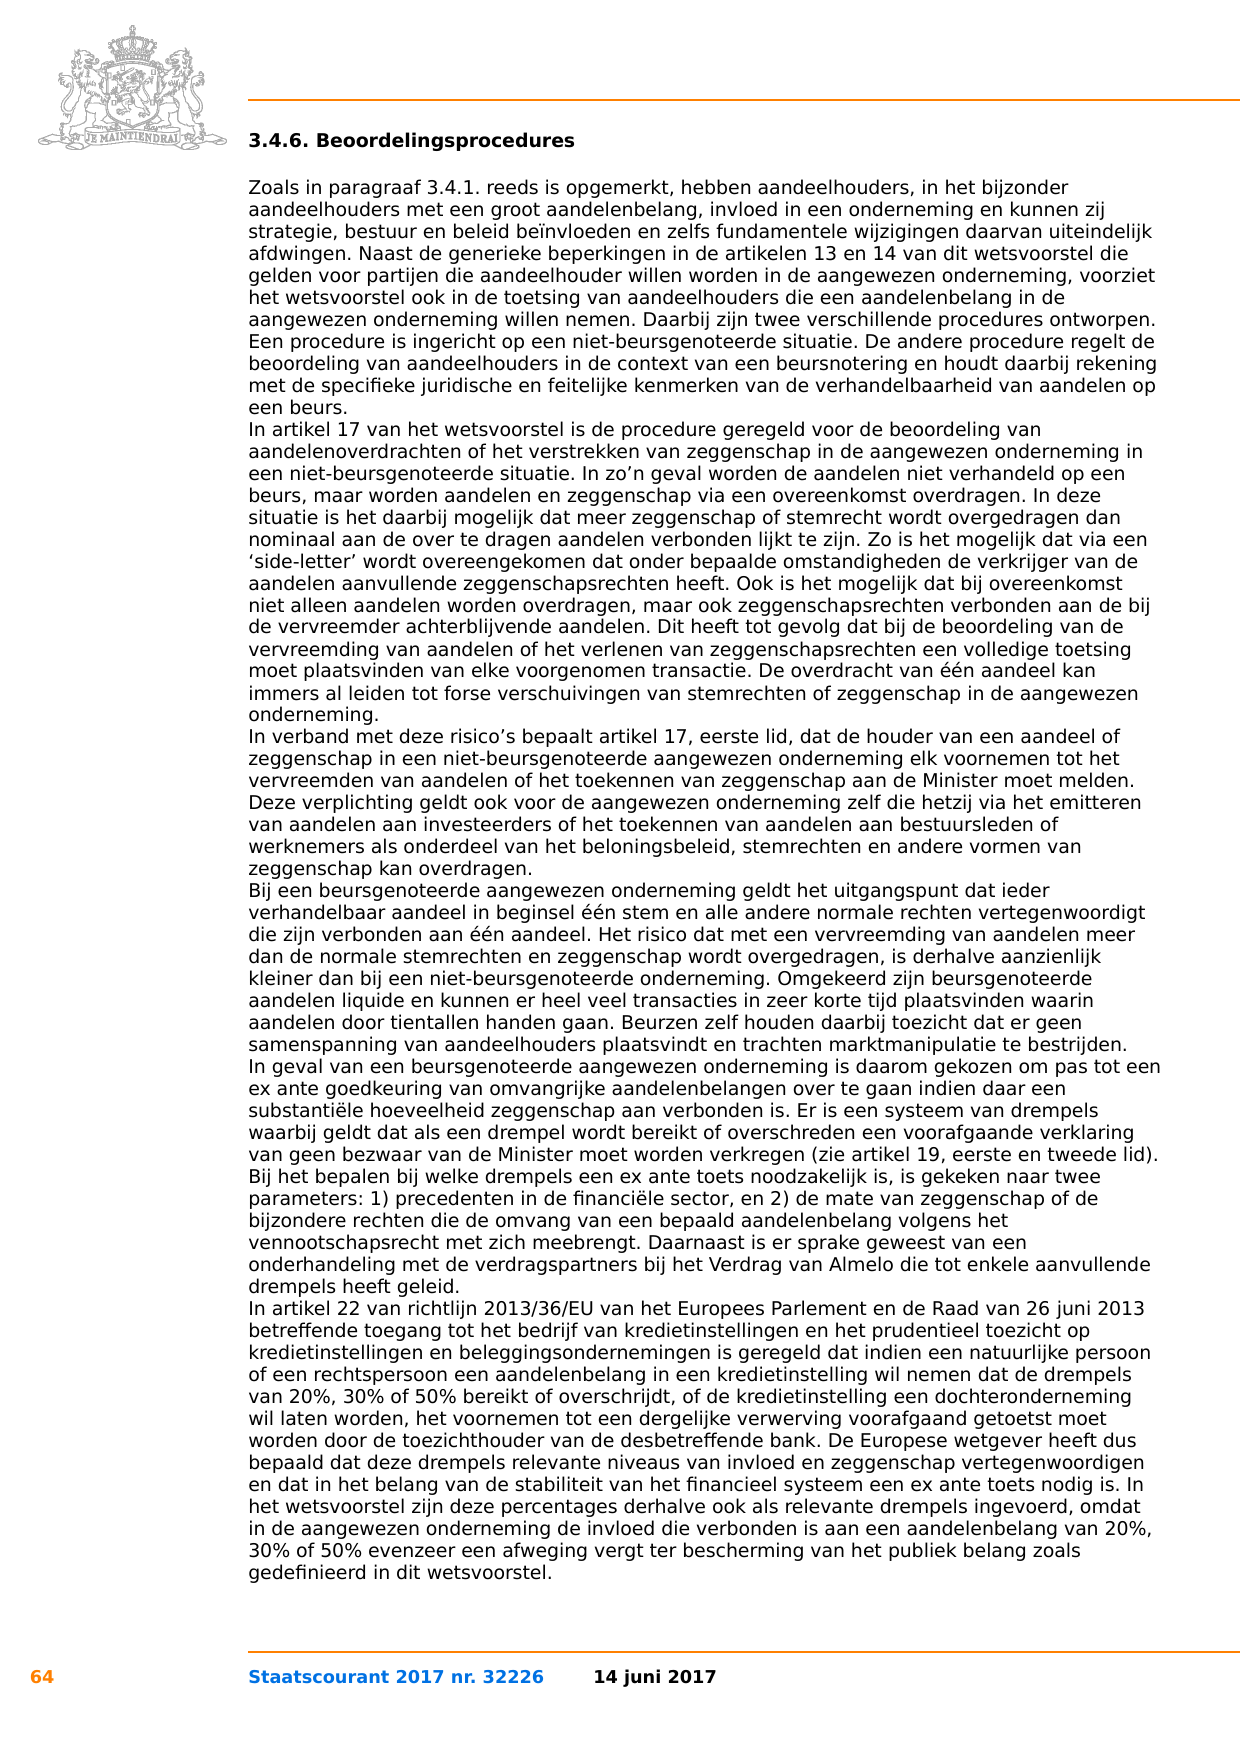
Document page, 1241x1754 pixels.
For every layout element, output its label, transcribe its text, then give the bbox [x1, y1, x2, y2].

text In verband met deze risico’s bepaalt artikel 17, eerste lid, dat de houder van een aandeel of zeggenschap in een niet-beursgenoteerde aangewezen onderneming elk voornemen tot het vervreemden van aandelen of het toekennen van zeggenschap aan de Minister moet melden. Deze verplichting geldt ook voor de aangewezen onderneming zelf die hetzij via het emitteren van aandelen aan investeerders of het toekennen van aandelen aan bestuursleden of werknemers als onderdeel van het beloningsbeleid, stemrechten en andere vormen van zeggenschap kan overdragen. [248, 726, 1163, 880]
text In artikel 22 van richtlijn 2013/36/EU van het Europees Parlement en de Raad van 26 juni 2013 betreffende toegang tot het bedrijf van kredietinstellingen en het prudentieel toezicht op kredietinstellingen en beleggingsondernemingen is geregeld dat indien een natuurlijke persoon of een rechtspersoon een aandelenbelang in een kredietinstelling wil nemen dat de drempels van 20%, 30% of 50% bereikt of overschrijdt, of de kredietinstelling een dochteronderneming wil laten worden, het voornemen tot een dergelijke verwerving voorafgaand getoetst moet worden door de toezichthouder van de desbetreffende bank. De Europese wetgever heeft dus bepaald dat deze drempels relevante niveaus van invloed en zeggenschap vertegenwoordigen en dat in het belang van de stabiliteit van het financieel systeem een ex ante toets nodig is. In het wetsvoorstel zijn deze percentages derhalve ook als relevante drempels ingevoerd, omdat in de aangewezen onderneming de invloed die verbonden is aan een aandelenbelang van 20%, 30% of 50% evenzeer een afweging vergt ter bescherming van het publiek belang zoals gedefinieerd in dit wetsvoorstel. [248, 1298, 1163, 1583]
text In geval van een beursgenoteerde aangewezen onderneming is daarom gekozen om pas tot een ex ante goedkeuring van omvangrijke aandelenbelangen over te gaan indien daar een substantiële hoeveelheid zeggenschap aan verbonden is. Er is een systeem van drempels waarbij geldt dat als een drempel wordt bereikt of overschreden een voorafgaande verklaring van geen bezwaar van de Minister moet worden verkregen (zie artikel 19, eerste en tweede lid). Bij het bepalen bij welke drempels een ex ante toets noodzakelijk is, is gekeken naar twee parameters: 1) precedenten in de financiële sector, en 2) de mate van zeggenschap of de bijzondere rechten die de omvang van een bepaald aandelenbelang volgens het vennootschapsrecht met zich meebrengt. Daarnaast is er sprake geweest van een onderhandeling met de verdragspartners bij het Verdrag van Almelo die tot enkele aanvullende drempels heeft geleid. [248, 1056, 1163, 1298]
text Zoals in paragraaf 3.4.1. reeds is opgemerkt, hebben aandeelhouders, in het bijzonder aandeelhouders met een groot aandelenbelang, invloed in een onderneming en kunnen zij strategie, bestuur en beleid beïnvloeden en zelfs fundamentele wijzigingen daarvan uiteindelijk afdwingen. Naast de generieke beperkingen in de artikelen 13 en 14 van dit wetsvoorstel die gelden voor partijen die aandeelhouder willen worden in de aangewezen onderneming, voorziet het wetsvoorstel ook in de toetsing van aandeelhouders die een aandelenbelang in de aangewezen onderneming willen nemen. Daarbij zijn twee verschillende procedures ontworpen. Een procedure is ingericht op een niet-beursgenoteerde situatie. De andere procedure regelt de beoordeling van aandeelhouders in de context van een beursnotering en houdt daarbij rekening met de specifieke juridische en feitelijke kenmerken van de verhandelbaarheid van aandelen op een beurs. [248, 177, 1163, 419]
text Bij een beursgenoteerde aangewezen onderneming geldt het uitgangspunt dat ieder verhandelbaar aandeel in beginsel één stem en alle andere normale rechten vertegenwoordigt die zijn verbonden aan één aandeel. Het risico dat met een vervreemding van aandelen meer dan de normale stemrechten en zeggenschap wordt overgedragen, is derhalve aanzienlijk kleiner dan bij een niet-beursgenoteerde onderneming. Omgekeerd zijn beursgenoteerde aandelen liquide en kunnen er heel veel transacties in zeer korte tijd plaatsvinden waarin aandelen door tientallen handen gaan. Beurzen zelf houden daarbij toezicht dat er geen samenspanning van aandeelhouders plaatsvindt en trachten marktmanipulatie te bestrijden. [248, 880, 1163, 1056]
text In artikel 17 van het wetsvoorstel is de procedure geregeld voor de beoordeling van aandelenoverdrachten of het verstrekken van zeggenschap in de aangewezen onderneming in een niet-beursgenoteerde situatie. In zo’n geval worden de aandelen niet verhandeld op een beurs, maar worden aandelen en zeggenschap via een overeenkomst overdragen. In deze situatie is het daarbij mogelijk dat meer zeggenschap of stemrecht wordt overgedragen dan nominaal aan de over te dragen aandelen verbonden lijkt te zijn. Zo is het mogelijk dat via een ‘side-letter’ wordt overeengekomen dat onder bepaalde omstandigheden de verkrijger van de aandelen aanvullende zeggenschapsrechten heeft. Ook is het mogelijk dat bij overeenkomst niet alleen aandelen worden overdragen, maar ook zeggenschapsrechten verbonden aan de bij de vervreemder achterblijvende aandelen. Dit heeft tot gevolg dat bij de beoordeling van de vervreemding van aandelen of het verlenen van zeggenschapsrechten een volledige toetsing moet plaatsvinden van elke voorgenomen transactie. De overdracht van één aandeel kan immers al leiden tot forse verschuivingen van stemrechten of zeggenschap in de aangewezen onderneming. [248, 419, 1163, 726]
picture [38, 25, 227, 150]
subtitle 3.4.6. Beoordelingsprocedures [248, 130, 1163, 152]
